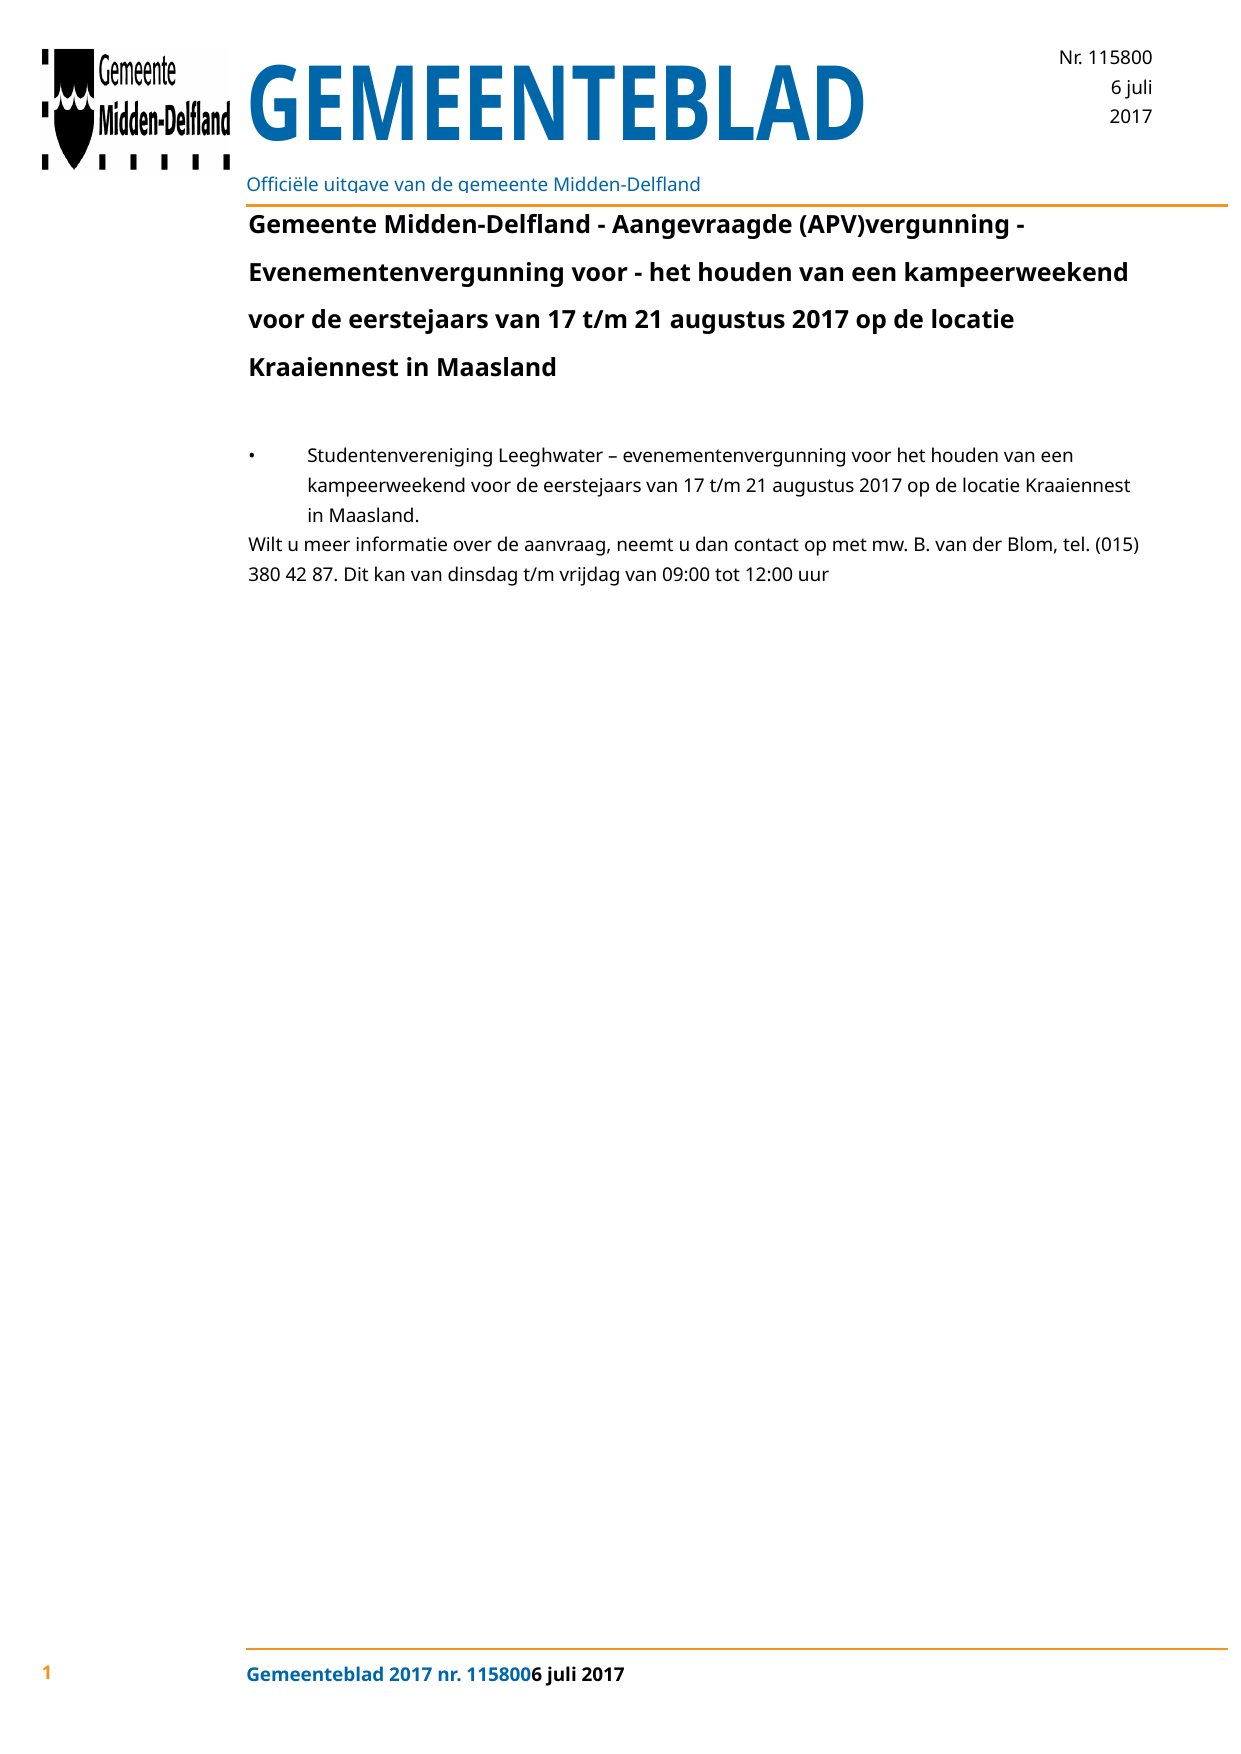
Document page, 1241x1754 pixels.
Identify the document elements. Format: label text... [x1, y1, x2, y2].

picture [41, 47, 231, 172]
list Studentenvereniging Leeghwater – evenementenvergunning voor het houden van een kampeerweekend voor de eerstejaars van 17 t/m 21 augustus 2017 op de locatie Kraaiennest in Maasland. [248, 443, 1152, 528]
text Gemeente Midden-Delfland - Aangevraagde (APV)vergunning - Evenementenvergunning voor - het houden van een kampeerweekend voor de eerstejaars van 17 t/m 21 augustus 2017 op de locatie Kraaiennest in Maasland [248, 207, 1152, 384]
text Wilt u meer informatie over de aanvraag, neemt u dan contact op met mw. B. van der Blom, tel. (015) 380 42 87. Dit kan van dinsdag t/m vrijdag van 09:00 tot 12:00 uur [248, 531, 1152, 587]
